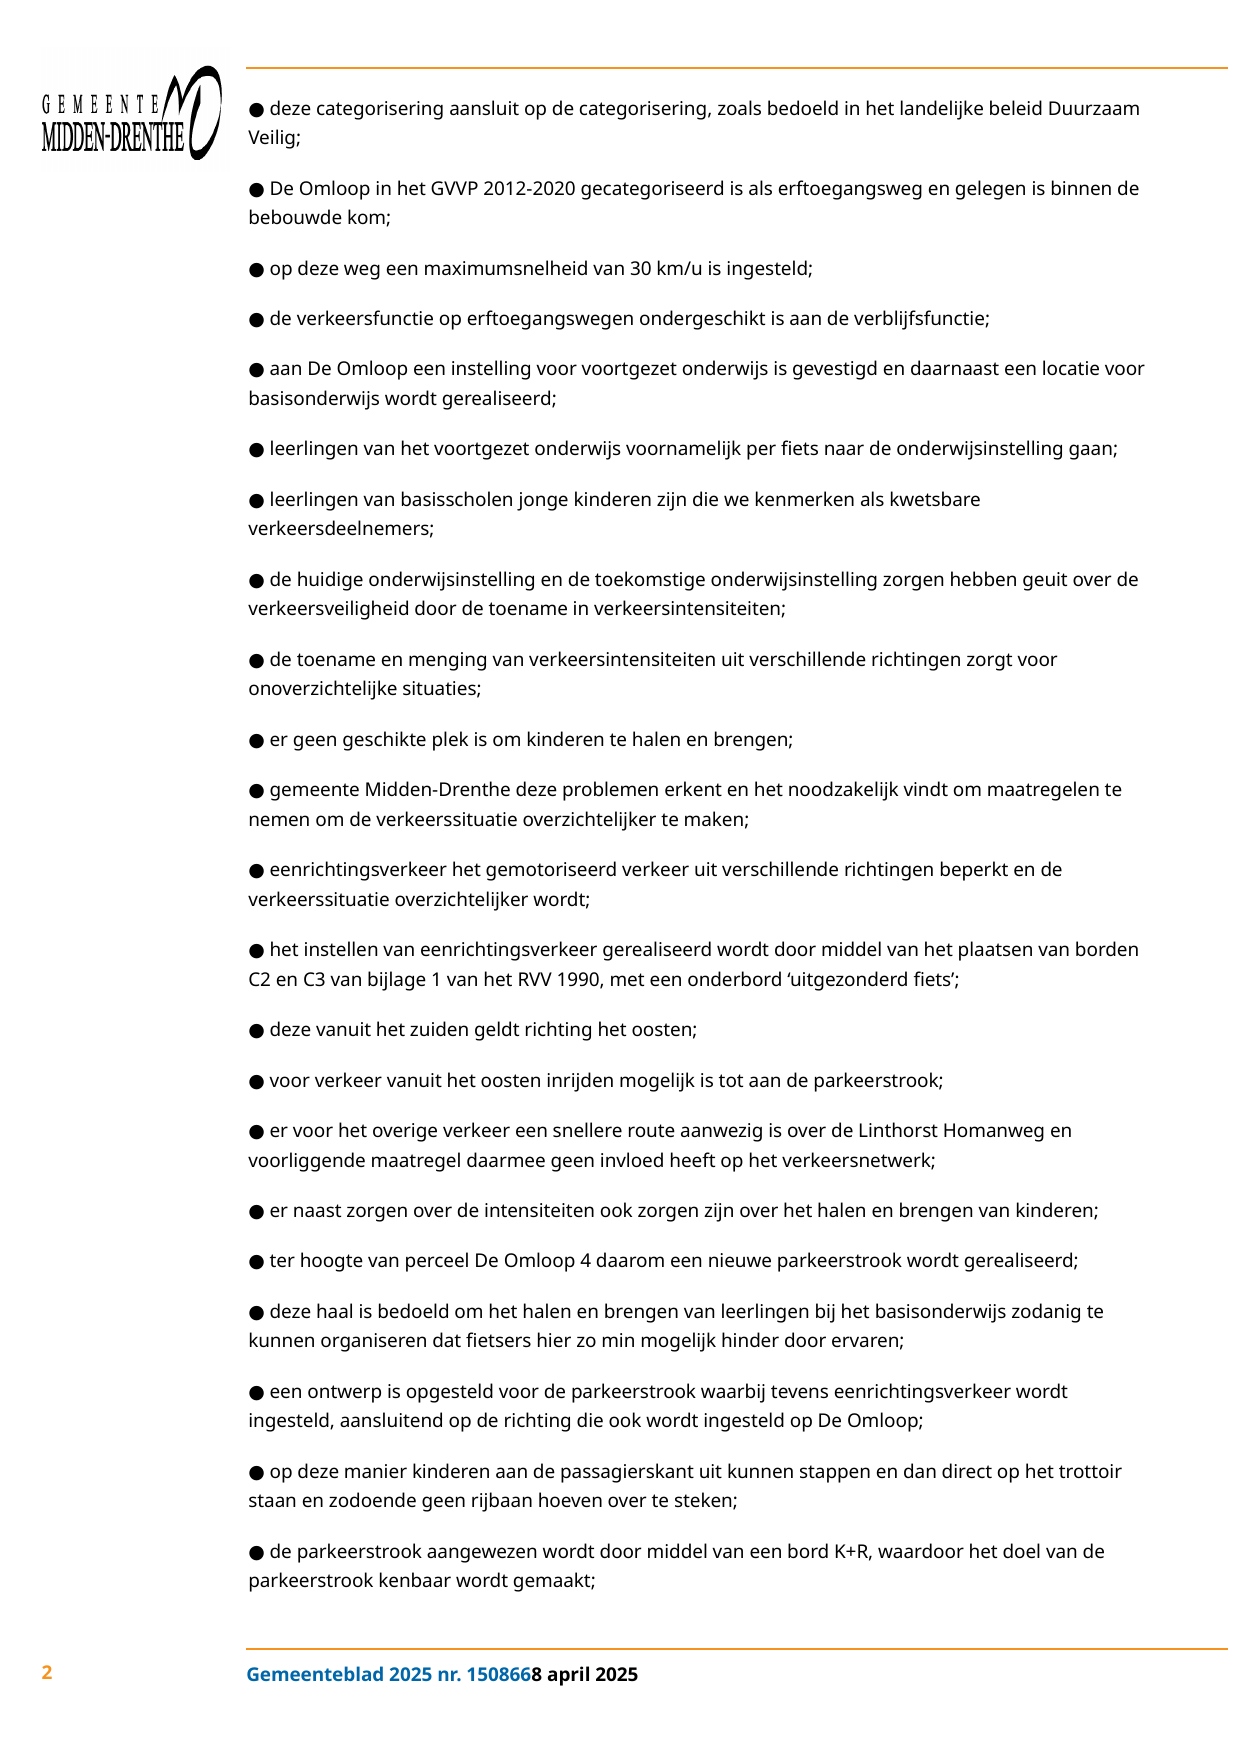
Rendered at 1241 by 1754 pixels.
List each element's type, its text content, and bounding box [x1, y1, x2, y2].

text ● voor verkeer vanuit het oosten inrijden mogelijk is tot aan de parkeerstrook; [248, 1067, 1152, 1093]
text ● leerlingen van het voortgezet onderwijs voornamelijk per fiets naar de onderwijsinstelling gaan; [248, 436, 1152, 461]
text ● deze haal is bedoeld om het halen en brengen van leerlingen bij het basisonderwijs zodanig te kunnen organiseren dat fietsers hier zo min mogelijk hinder door ervaren; [248, 1298, 1152, 1353]
picture [41, 47, 231, 172]
text ● er naast zorgen over de intensiteiten ook zorgen zijn over het halen en brengen van kinderen; [248, 1197, 1152, 1223]
text ● de huidige onderwijsinstelling en de toekomstige onderwijsinstelling zorgen hebben geuit over de verkeersveiligheid door de toename in verkeersintensiteiten; [248, 566, 1152, 621]
text ● gemeente Midden-Drenthe deze problemen erkent en het noodzakelijk vindt om maatregelen te nemen om de verkeerssituatie overzichtelijker te maken; [248, 776, 1152, 832]
text ● de parkeerstrook aangewezen wordt door middel van een bord K+R, waardoor het doel van de parkeerstrook kenbaar wordt gemaakt; [248, 1538, 1152, 1593]
text ● deze vanuit het zuiden geldt richting het oosten; [248, 1016, 1152, 1042]
text ● de toename en menging van verkeersintensiteiten uit verschillende richtingen zorgt voor onoverzichtelijke situaties; [248, 646, 1152, 701]
text ● er geen geschikte plek is om kinderen te halen en brengen; [248, 726, 1152, 752]
text ● op deze manier kinderen aan de passagierskant uit kunnen stappen en dan direct op het trottoir staan en zodoende geen rijbaan hoeven over te steken; [248, 1458, 1152, 1513]
text ● eenrichtingsverkeer het gemotoriseerd verkeer uit verschillende richtingen beperkt en de verkeerssituatie overzichtelijker wordt; [248, 856, 1152, 912]
text ● aan De Omloop een instelling voor voortgezet onderwijs is gevestigd en daarnaast een locatie voor basisonderwijs wordt gerealiseerd; [248, 356, 1152, 411]
text ● De Omloop in het GVVP 2012-2020 gecategoriseerd is als erftoegangsweg en gelegen is binnen de bebouwde kom; [248, 175, 1152, 230]
text ● er voor het overige verkeer een snellere route aanwezig is over de Linthorst Homanweg en voorliggende maatregel daarmee geen invloed heeft op het verkeersnetwerk; [248, 1117, 1152, 1173]
text ● ter hoogte van perceel De Omloop 4 daarom een nieuwe parkeerstrook wordt gerealiseerd; [248, 1248, 1152, 1273]
text ● op deze weg een maximumsnelheid van 30 km/u is ingesteld; [248, 255, 1152, 281]
text ● het instellen van eenrichtingsverkeer gerealiseerd wordt door middel van het plaatsen van borden C2 en C3 van bijlage 1 van het RVV 1990, met een onderbord ‘uitgezonderd fiets’; [248, 936, 1152, 992]
text ● een ontwerp is opgesteld voor de parkeerstrook waarbij tevens eenrichtingsverkeer wordt ingesteld, aansluitend op de richting die ook wordt ingesteld op De Omloop; [248, 1378, 1152, 1433]
text ● deze categorisering aansluit op de categorisering, zoals bedoeld in het landelijke beleid Duurzaam Veilig; [248, 95, 1152, 150]
text ● de verkeersfunctie op erftoegangswegen ondergeschikt is aan de verblijfsfunctie; [248, 305, 1152, 331]
text ● leerlingen van basisscholen jonge kinderen zijn die we kenmerken als kwetsbare verkeersdeelnemers; [248, 486, 1152, 541]
